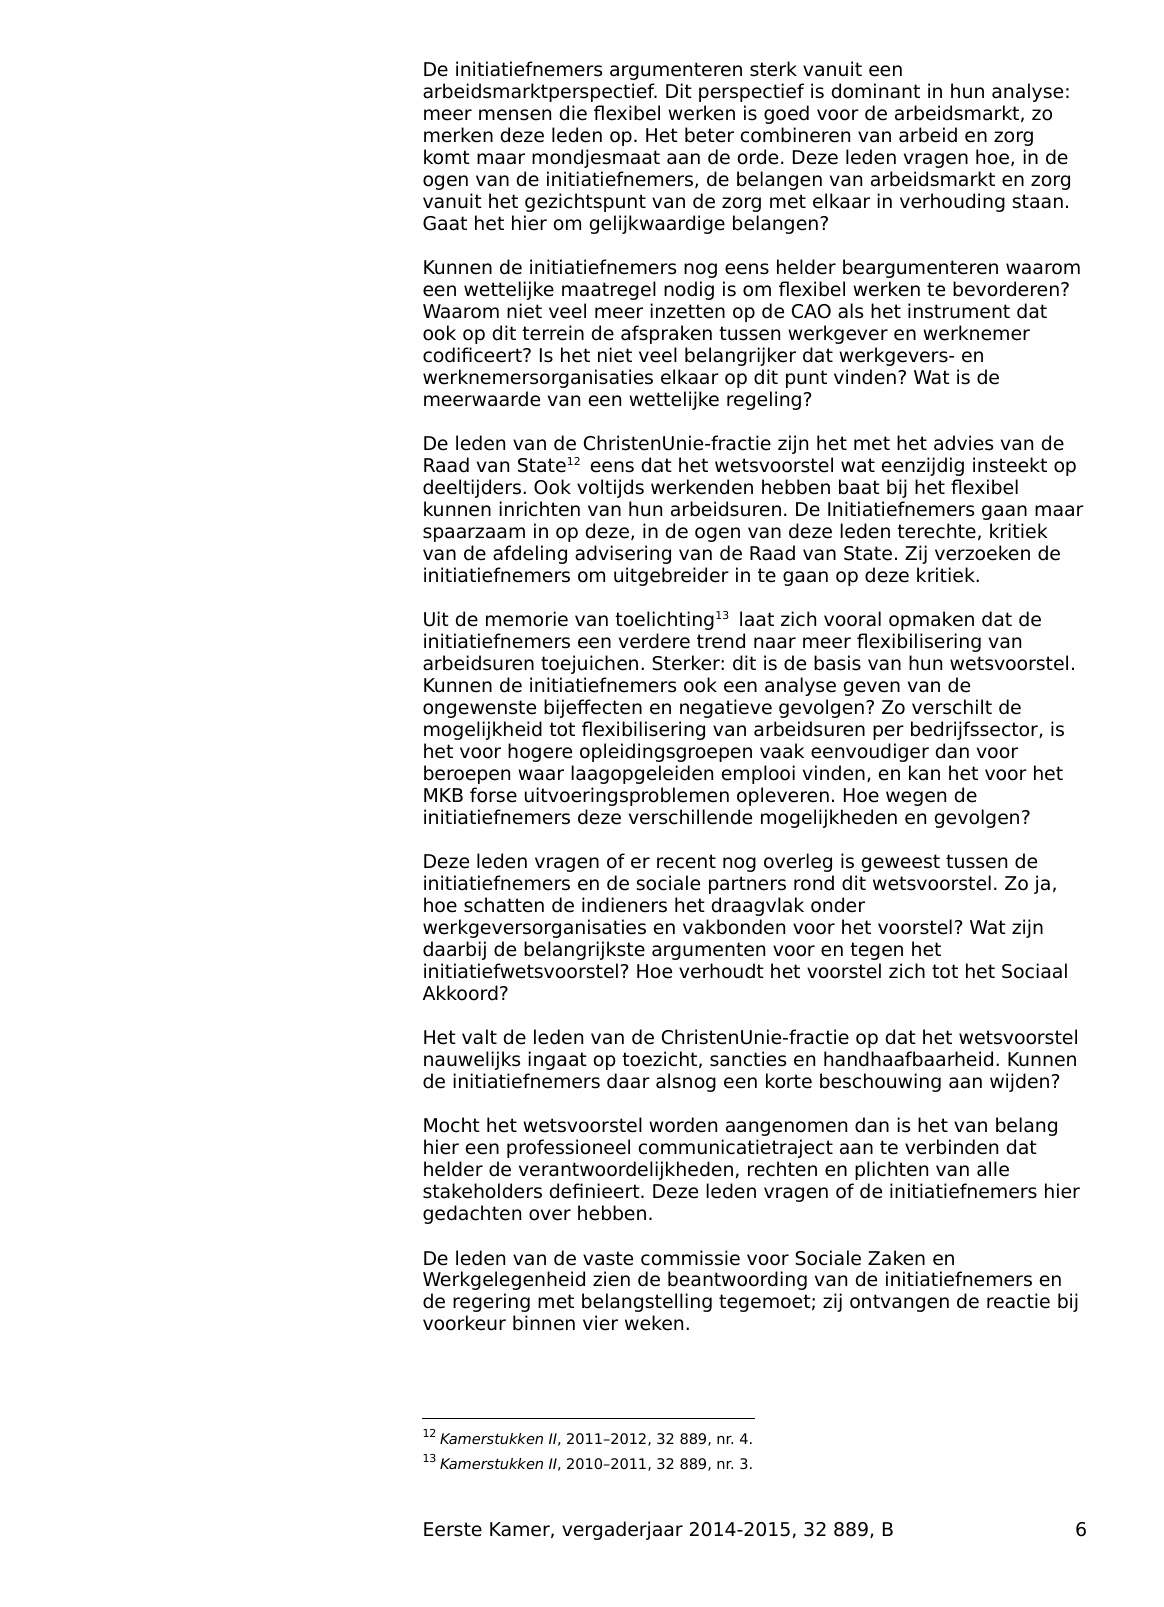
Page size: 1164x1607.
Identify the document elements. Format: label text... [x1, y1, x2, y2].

text De leden van de ChristenUnie-fractie zijn het met het advies van de Raad van State eens dat het wetsvoorstel wat eenzijdig insteekt op deeltijders. Ook voltijds werkenden hebben baat bij het flexibel kunnen inrichten van hun arbeidsuren. De Initiatiefnemers gaan maar spaarzaam in op deze, in de ogen van deze leden terechte, kritiek van de afdeling advisering van de Raad van State. Zij verzoeken de initiatiefnemers om uitgebreider in te gaan op deze kritiek. [422, 433, 1087, 587]
text Mocht het wetsvoorstel worden aangenomen dan is het van belang hier een professioneel communicatietraject aan te verbinden dat helder de verantwoordelijkheden, rechten en plichten van alle stakeholders definieert. Deze leden vragen of de initiatiefnemers hier gedachten over hebben. [422, 1115, 1087, 1225]
text Deze leden vragen of er recent nog overleg is geweest tussen de initiatiefnemers en de sociale partners rond dit wetsvoorstel. Zo ja, hoe schatten de indieners het draagvlak onder werkgeversorganisaties en vakbonden voor het voorstel? Wat zijn daarbij de belangrijkste argumenten voor en tegen het initiatiefwetsvoorstel? Hoe verhoudt het voorstel zich tot het Sociaal Akkoord? [422, 851, 1087, 1005]
text Kamerstukken II, 2010–2011, 32 889, nr. 3. [422, 1452, 1087, 1474]
text De leden van de vaste commissie voor Sociale Zaken en Werkgelegenheid zien de beantwoording van de initiatiefnemers en de regering met belangstelling tegemoet; zij ontvangen de reactie bij voorkeur binnen vier weken. [422, 1247, 1087, 1335]
text Kunnen de initiatiefnemers nog eens helder beargumenteren waarom een wettelijke maatregel nodig is om flexibel werken te bevorderen? Waarom niet veel meer inzetten op de CAO als het instrument dat ook op dit terrein de afspraken tussen werkgever en werknemer codificeert? Is het niet veel belangrijker dat werkgevers- en werknemersorganisaties elkaar op dit punt vinden? Wat is de meerwaarde van een wettelijke regeling? [422, 257, 1087, 411]
text Kamerstukken II, 2011–2012, 32 889, nr. 4. [422, 1427, 1087, 1449]
text Het valt de leden van de ChristenUnie-fractie op dat het wetsvoorstel nauwelijks ingaat op toezicht, sancties en handhaafbaarheid. Kunnen de initiatiefnemers daar alsnog een korte beschouwing aan wijden? [422, 1027, 1087, 1093]
text De initiatiefnemers argumenteren sterk vanuit een arbeidsmarktperspectief. Dit perspectief is dominant in hun analyse: meer mensen die flexibel werken is goed voor de arbeidsmarkt, zo merken deze leden op. Het beter combineren van arbeid en zorg komt maar mondjesmaat aan de orde. Deze leden vragen hoe, in de ogen van de initiatiefnemers, de belangen van arbeidsmarkt en zorg vanuit het gezichtspunt van de zorg met elkaar in verhouding staan. Gaat het hier om gelijkwaardige belangen? [422, 59, 1087, 235]
text Uit de memorie van toelichting laat zich vooral opmaken dat de initiatiefnemers een verdere trend naar meer flexibilisering van arbeidsuren toejuichen. Sterker: dit is de basis van hun wetsvoorstel. Kunnen de initiatiefnemers ook een analyse geven van de ongewenste bijeffecten en negatieve gevolgen? Zo verschilt de mogelijkheid tot flexibilisering van arbeidsuren per bedrijfssector, is het voor hogere opleidingsgroepen vaak eenvoudiger dan voor beroepen waar laagopgeleiden emplooi vinden, en kan het voor het MKB forse uitvoeringsproblemen opleveren. Hoe wegen de initiatiefnemers deze verschillende mogelijkheden en gevolgen? [422, 609, 1087, 829]
